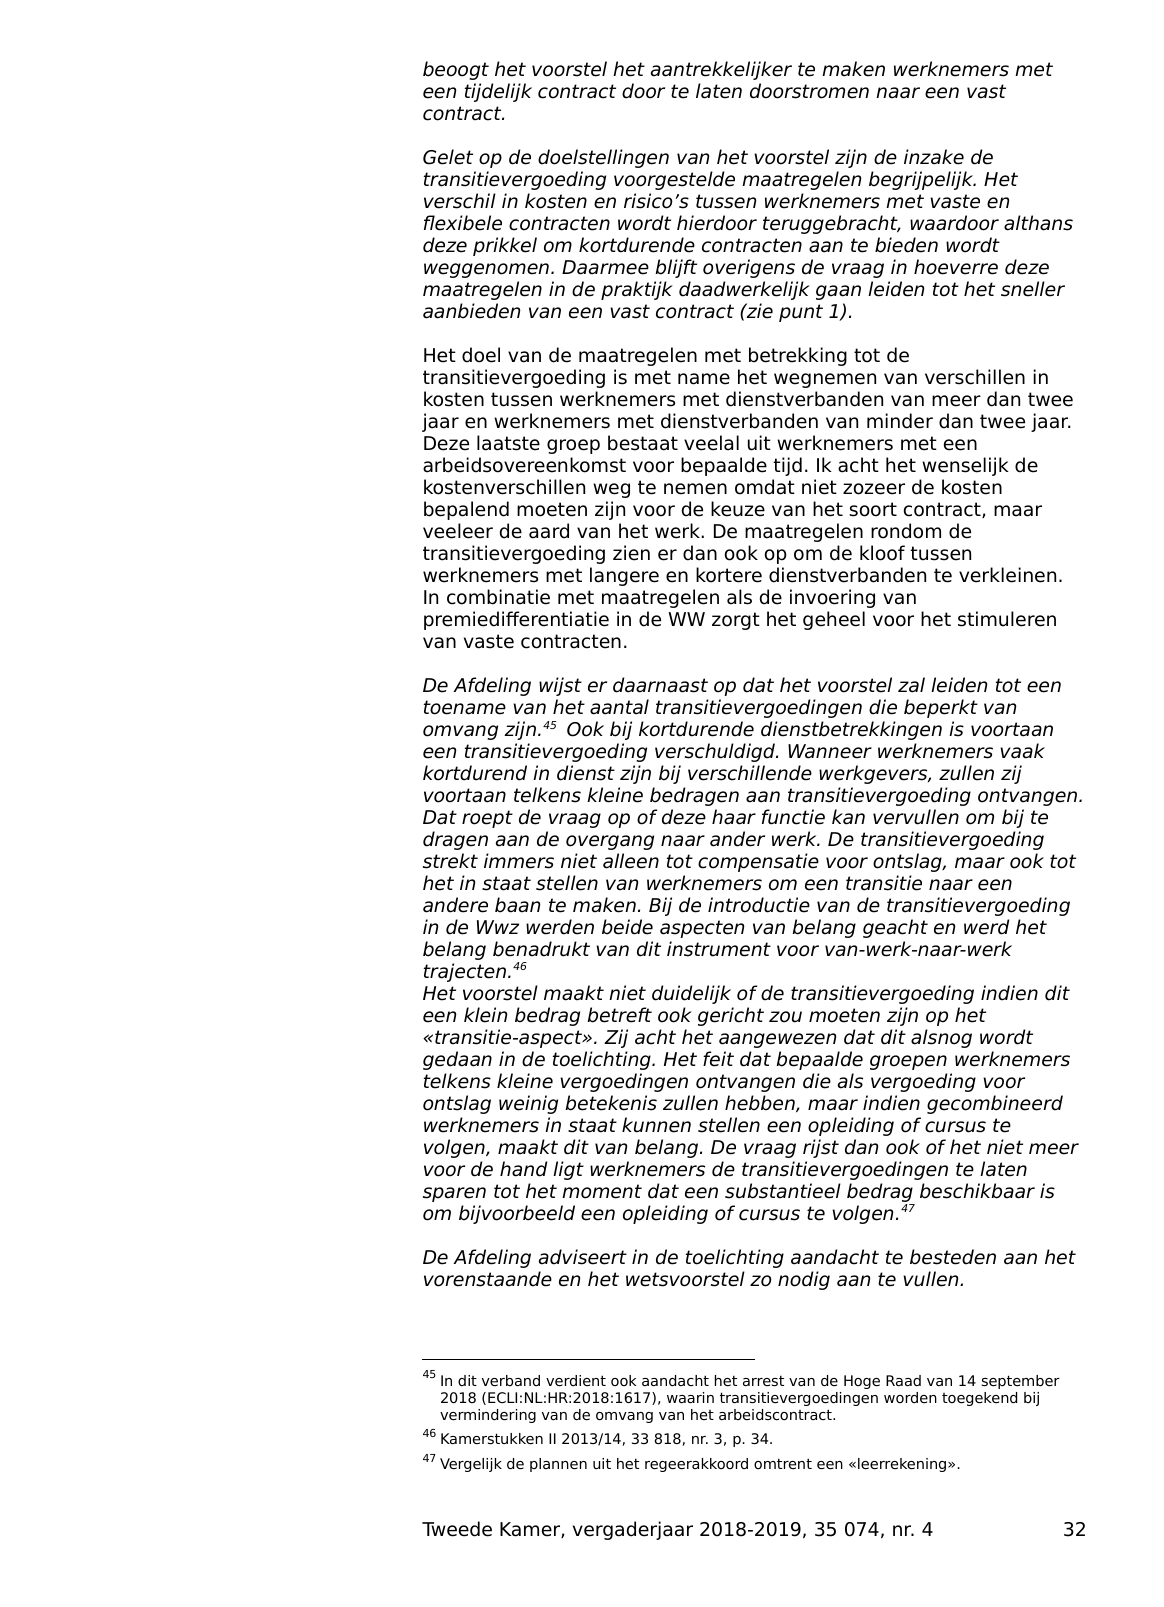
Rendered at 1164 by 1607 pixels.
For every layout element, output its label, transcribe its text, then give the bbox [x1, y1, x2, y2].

text Het doel van de maatregelen met betrekking tot de transitievergoeding is met name het wegnemen van verschillen in kosten tussen werknemers met dienstverbanden van meer dan twee jaar en werknemers met dienstverbanden van minder dan twee jaar. Deze laatste groep bestaat veelal uit werknemers met een arbeidsovereenkomst voor bepaalde tijd. Ik acht het wenselijk de kostenverschillen weg te nemen omdat niet zozeer de kosten bepalend moeten zijn voor de keuze van het soort contract, maar veeleer de aard van het werk. De maatregelen rondom de transitievergoeding zien er dan ook op om de kloof tussen werknemers met langere en kortere dienstverbanden te verkleinen. In combinatie met maatregelen als de invoering van premiedifferentiatie in de WW zorgt het geheel voor het stimuleren van vaste contracten. [422, 345, 1087, 653]
text De Afdeling adviseert in de toelichting aandacht te besteden aan het vorenstaande en het wetsvoorstel zo nodig aan te vullen. [422, 1247, 1087, 1291]
text Vergelijk de plannen uit het regeerakkoord omtrent een «leerrekening». [422, 1452, 1087, 1474]
text Het voorstel maakt niet duidelijk of de transitievergoeding indien dit een klein bedrag betreft ook gericht zou moeten zijn op het «transitie-aspect». Zij acht het aangewezen dat dit alsnog wordt gedaan in de toelichting. Het feit dat bepaalde groepen werknemers telkens kleine vergoedingen ontvangen die als vergoeding voor ontslag weinig betekenis zullen hebben, maar indien gecombineerd werknemers in staat kunnen stellen een opleiding of cursus te volgen, maakt dit van belang. De vraag rijst dan ook of het niet meer voor de hand ligt werknemers de transitievergoedingen te laten sparen tot het moment dat een substantieel bedrag beschikbaar is om bijvoorbeeld een opleiding of cursus te volgen. [422, 983, 1087, 1224]
text Kamerstukken II 2013/14, 33 818, nr. 3, p. 34. [422, 1427, 1087, 1449]
text In dit verband verdient ook aandacht het arrest van de Hoge Raad van 14 september 2018 (ECLI:NL:HR:2018:1617), waarin transitievergoedingen worden toegekend bij vermindering van de omvang van het arbeidscontract. [422, 1368, 1087, 1424]
text Gelet op de doelstellingen van het voorstel zijn de inzake de transitievergoeding voorgestelde maatregelen begrijpelijk. Het verschil in kosten en risico’s tussen werknemers met vaste en flexibele contracten wordt hierdoor teruggebracht, waardoor althans deze prikkel om kortdurende contracten aan te bieden wordt weggenomen. Daarmee blijft overigens de vraag in hoeverre deze maatregelen in de praktijk daadwerkelijk gaan leiden tot het sneller aanbieden van een vast contract (zie punt 1). [422, 147, 1087, 323]
text De Afdeling wijst er daarnaast op dat het voorstel zal leiden tot een toename van het aantal transitievergoedingen die beperkt van omvang zijn. Ook bij kortdurende dienstbetrekkingen is voortaan een transitievergoeding verschuldigd. Wanneer werknemers vaak kortdurend in dienst zijn bij verschillende werkgevers, zullen zij voortaan telkens kleine bedragen aan transitievergoeding ontvangen. Dat roept de vraag op of deze haar functie kan vervullen om bij te dragen aan de overgang naar ander werk. De transitievergoeding strekt immers niet alleen tot compensatie voor ontslag, maar ook tot het in staat stellen van werknemers om een transitie naar een andere baan te maken. Bij de introductie van de transitievergoeding in de Wwz werden beide aspecten van belang geacht en werd het belang benadrukt van dit instrument voor van-werk-naar-werk trajecten. [422, 675, 1087, 983]
text beoogt het voorstel het aantrekkelijker te maken werknemers met een tijdelijk contract door te laten doorstromen naar een vast contract. [422, 59, 1087, 125]
